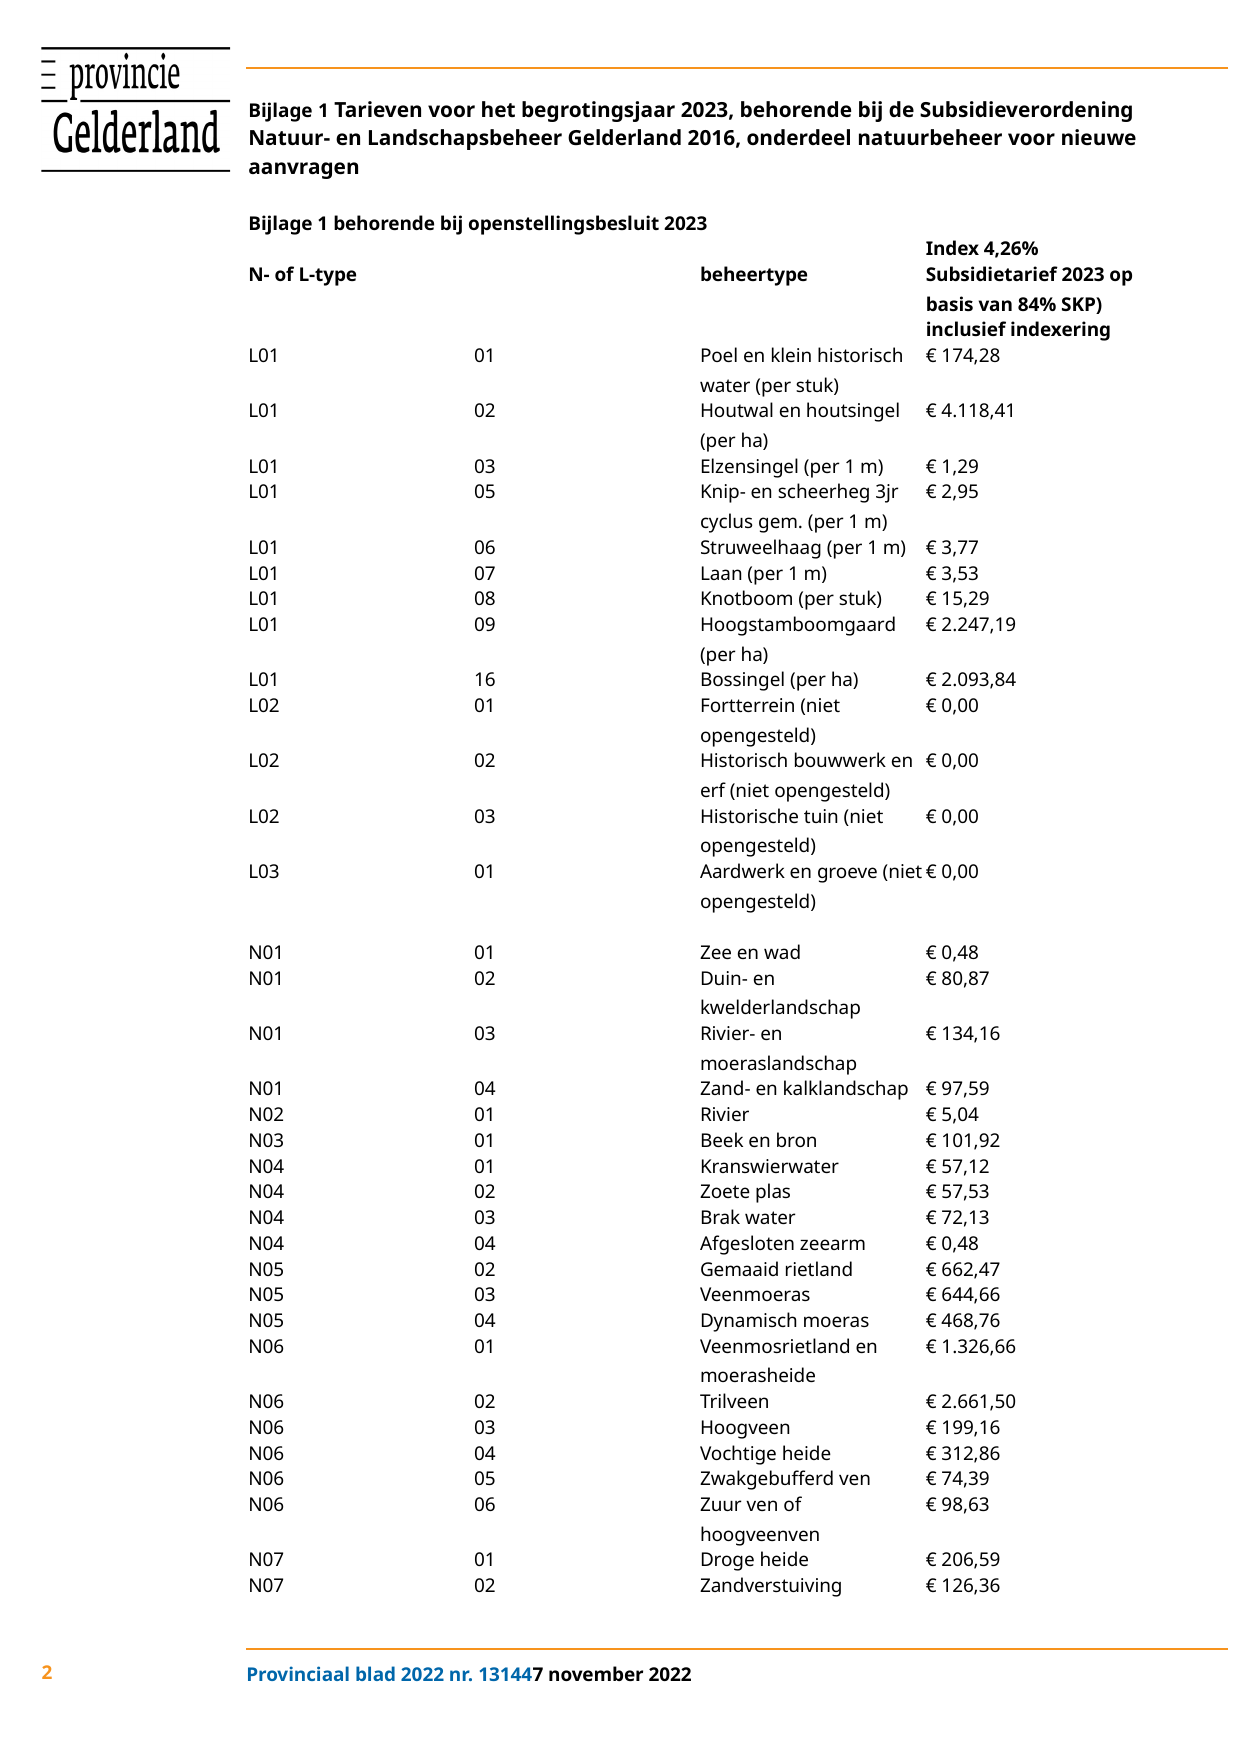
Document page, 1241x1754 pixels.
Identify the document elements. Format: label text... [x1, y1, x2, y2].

table_cell Knotboom (per stuk) [700, 586, 926, 611]
picture [41, 47, 231, 172]
table_cell Zee en wad [700, 939, 926, 965]
table_cell Afgesloten zeearm [700, 1230, 926, 1256]
table_cell Historische tuin (niet opengesteld) [700, 803, 926, 858]
table_cell N04 [248, 1153, 474, 1178]
table_cell € 15,29 [926, 586, 1152, 611]
table_cell 09 [474, 611, 700, 667]
table_cell N06 [248, 1388, 474, 1414]
table_cell € 468,76 [926, 1307, 1152, 1333]
table_cell Beek en bron [700, 1127, 926, 1153]
table_cell 01 [474, 939, 700, 965]
table_cell Zwakgebufferd ven [700, 1465, 926, 1491]
table_cell Index 4,26% [926, 236, 1152, 261]
table_cell [474, 914, 700, 939]
table_cell N01 [248, 939, 474, 965]
table_cell N03 [248, 1127, 474, 1153]
table_cell € 174,28 [926, 343, 1152, 398]
table_cell 01 [474, 1153, 700, 1178]
table_cell N04 [248, 1179, 474, 1204]
table_cell N01 [248, 965, 474, 1020]
table_cell Kranswierwater [700, 1153, 926, 1178]
table_cell Knip- en scheerheg 3jr cyclus gem. (per 1 m) [700, 479, 926, 534]
table_cell € 312,86 [926, 1440, 1152, 1465]
table_cell L01 [248, 343, 474, 398]
table_cell 06 [474, 1491, 700, 1546]
table_cell 02 [474, 398, 700, 453]
table_cell 05 [474, 479, 700, 534]
table_cell L02 [248, 748, 474, 803]
table_cell € 2.661,50 [926, 1388, 1152, 1414]
table_cell € 3,53 [926, 560, 1152, 586]
table_cell 03 [474, 1281, 700, 1307]
table_cell 01 [474, 1546, 700, 1572]
table_cell 16 [474, 667, 700, 692]
table_cell € 4.118,41 [926, 398, 1152, 453]
table_cell € 2,95 [926, 479, 1152, 534]
table_cell Historisch bouwwerk en erf (niet opengesteld) [700, 748, 926, 803]
table_cell € 644,66 [926, 1281, 1152, 1307]
table_cell [248, 317, 926, 342]
table_cell N01 [248, 1020, 474, 1076]
table_cell L01 [248, 479, 474, 534]
table_cell 03 [474, 1414, 700, 1440]
table_cell Zoete plas [700, 1179, 926, 1204]
table_cell 01 [474, 1127, 700, 1153]
table_cell € 126,36 [926, 1572, 1152, 1598]
table_cell beheertype [700, 261, 926, 317]
table_cell € 199,16 [926, 1414, 1152, 1440]
table_cell € 134,16 [926, 1020, 1152, 1076]
table_cell Aardwerk en groeve (niet opengesteld) [700, 858, 926, 913]
table_cell 01 [474, 858, 700, 913]
table_cell N06 [248, 1333, 474, 1388]
table_cell N04 [248, 1230, 474, 1256]
table_cell € 101,92 [926, 1127, 1152, 1153]
table_cell N06 [248, 1440, 474, 1465]
table_cell N04 [248, 1204, 474, 1230]
table_cell N01 [248, 1076, 474, 1101]
table_cell Houtwal en houtsingel (per ha) [700, 398, 926, 453]
table_cell 01 [474, 692, 700, 748]
table_cell € 662,47 [926, 1256, 1152, 1281]
table_cell 02 [474, 1572, 700, 1598]
table_cell € 206,59 [926, 1546, 1152, 1572]
table_header Bijlage 1 behorende bij openstellingsbesluit 2023 [248, 210, 1152, 236]
table_cell 01 [474, 1101, 700, 1127]
table_cell € 0,00 [926, 692, 1152, 748]
table_cell € 0,00 [926, 803, 1152, 858]
table_cell inclusief indexering [926, 317, 1152, 342]
table_cell 02 [474, 748, 700, 803]
table_cell € 74,39 [926, 1465, 1152, 1491]
table_cell Fortterrein (niet opengesteld) [700, 692, 926, 748]
table_cell 02 [474, 1179, 700, 1204]
table_cell L01 [248, 453, 474, 479]
table_cell 04 [474, 1307, 700, 1333]
table_cell [248, 236, 926, 261]
table_cell Trilveen [700, 1388, 926, 1414]
table_cell L02 [248, 692, 474, 748]
table_cell N- of L-type [248, 261, 700, 317]
table_cell L01 [248, 534, 474, 560]
table_cell € 97,59 [926, 1076, 1152, 1101]
table_cell € 2.093,84 [926, 667, 1152, 692]
table_cell N05 [248, 1307, 474, 1333]
table_cell Dynamisch moeras [700, 1307, 926, 1333]
table_cell [248, 914, 474, 939]
table_cell 08 [474, 586, 700, 611]
table_cell 02 [474, 965, 700, 1020]
table_cell Subsidietarief 2023 op basis van 84% SKP) [926, 261, 1152, 317]
table_cell 04 [474, 1230, 700, 1256]
table_cell 03 [474, 453, 700, 479]
table_cell € 57,12 [926, 1153, 1152, 1178]
table_cell Elzensingel (per 1 m) [700, 453, 926, 479]
table_cell N07 [248, 1572, 474, 1598]
table_cell N06 [248, 1465, 474, 1491]
table_cell N07 [248, 1546, 474, 1572]
table_cell 02 [474, 1388, 700, 1414]
table_cell 04 [474, 1440, 700, 1465]
table_cell Zuur ven of hoogveenven [700, 1491, 926, 1546]
table_cell N05 [248, 1281, 474, 1307]
table_cell € 5,04 [926, 1101, 1152, 1127]
table_cell Duin- en kwelderlandschap [700, 965, 926, 1020]
table_cell L03 [248, 858, 474, 913]
table_cell € 72,13 [926, 1204, 1152, 1230]
table_cell 07 [474, 560, 700, 586]
table_cell Vochtige heide [700, 1440, 926, 1465]
table_cell € 0,48 [926, 1230, 1152, 1256]
table_cell € 0,48 [926, 939, 1152, 965]
table_cell 04 [474, 1076, 700, 1101]
table_cell 03 [474, 803, 700, 858]
table_cell Veenmosrietland en moerasheide [700, 1333, 926, 1388]
table_cell € 2.247,19 [926, 611, 1152, 667]
table_cell Gemaaid rietland [700, 1256, 926, 1281]
table_cell N05 [248, 1256, 474, 1281]
table_cell Rivier- en moeraslandschap [700, 1020, 926, 1076]
table_cell [700, 914, 926, 939]
table_cell Hoogstamboomgaard (per ha) [700, 611, 926, 667]
table_cell L01 [248, 560, 474, 586]
table_cell Rivier [700, 1101, 926, 1127]
table_cell 02 [474, 1256, 700, 1281]
table_cell Brak water [700, 1204, 926, 1230]
table_cell 01 [474, 1333, 700, 1388]
text Bijlage 1 Tarieven voor het begrotingsjaar 2023, behorende bij de Subsidieverordening Natuur- en Landschapsbeheer Gelderland 2016, onderdeel natuurbeheer voor nieuwe aanvragen [248, 95, 1152, 180]
table_cell € 0,00 [926, 858, 1152, 913]
table_cell L01 [248, 586, 474, 611]
table_cell 03 [474, 1020, 700, 1076]
table_cell Struweelhaag (per 1 m) [700, 534, 926, 560]
table_cell Laan (per 1 m) [700, 560, 926, 586]
table_cell 06 [474, 534, 700, 560]
table_cell Hoogveen [700, 1414, 926, 1440]
table_cell Zandverstuiving [700, 1572, 926, 1598]
table_cell € 57,53 [926, 1179, 1152, 1204]
table_cell € 98,63 [926, 1491, 1152, 1546]
table_cell L01 [248, 667, 474, 692]
table_cell [926, 914, 1152, 939]
table_cell € 1.326,66 [926, 1333, 1152, 1388]
table_cell Zand- en kalklandschap [700, 1076, 926, 1101]
table_cell 03 [474, 1204, 700, 1230]
table_cell N06 [248, 1414, 474, 1440]
table_cell L01 [248, 611, 474, 667]
table_cell € 0,00 [926, 748, 1152, 803]
table_cell N02 [248, 1101, 474, 1127]
table_cell € 80,87 [926, 965, 1152, 1020]
table_cell € 1,29 [926, 453, 1152, 479]
table_cell Droge heide [700, 1546, 926, 1572]
table_cell Poel en klein historisch water (per stuk) [700, 343, 926, 398]
table_cell € 3,77 [926, 534, 1152, 560]
table_cell N06 [248, 1491, 474, 1546]
table_cell Bossingel (per ha) [700, 667, 926, 692]
table_cell 05 [474, 1465, 700, 1491]
table_cell L01 [248, 398, 474, 453]
table_cell L02 [248, 803, 474, 858]
table_cell Veenmoeras [700, 1281, 926, 1307]
table_cell 01 [474, 343, 700, 398]
